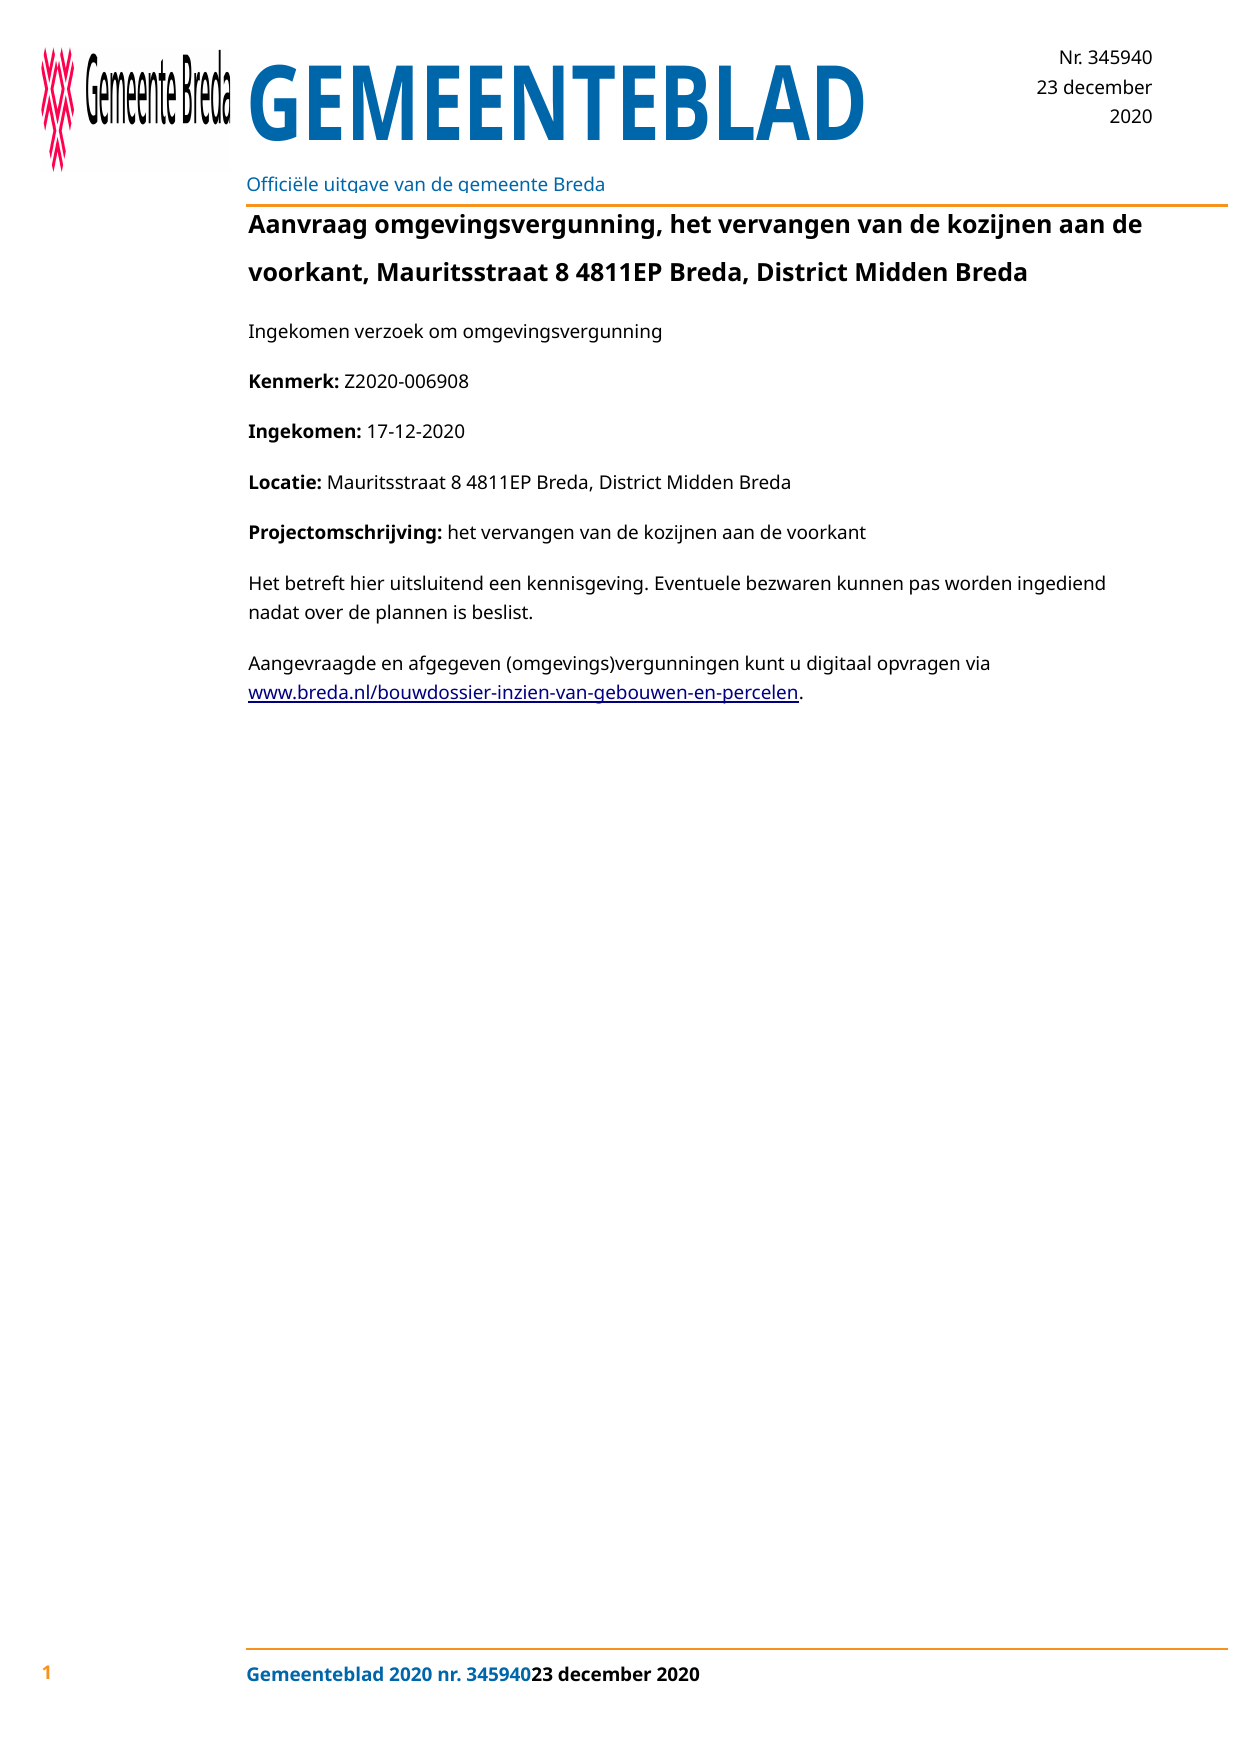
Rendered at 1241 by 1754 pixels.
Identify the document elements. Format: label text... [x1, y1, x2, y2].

text Locatie: Mauritsstraat 8 4811EP Breda, District Midden Breda [248, 469, 1152, 495]
text Aanvraag omgevingsvergunning, het vervangen van de kozijnen aan de voorkant, Mauritsstraat 8 4811EP Breda, District Midden Breda [248, 207, 1152, 288]
text Het betreft hier uitsluitend een kennisgeving. Eventuele bezwaren kunnen pas worden ingediend nadat over de plannen is beslist. [248, 570, 1152, 625]
text Projectomschrijving: het vervangen van de kozijnen aan de voorkant [248, 519, 1152, 545]
text Ingekomen verzoek om omgevingsvergunning [248, 318, 1152, 344]
text Aangevraagde en afgegeven (omgevings)vergunningen kunt u digitaal opvragen via www.breda.nl/bouwdossier-inzien-van-gebouwen-en-percelen. [248, 650, 1152, 705]
text Ingekomen: 17-12-2020 [248, 419, 1152, 444]
text Kenmerk: Z2020-006908 [248, 368, 1152, 394]
picture [41, 47, 231, 172]
